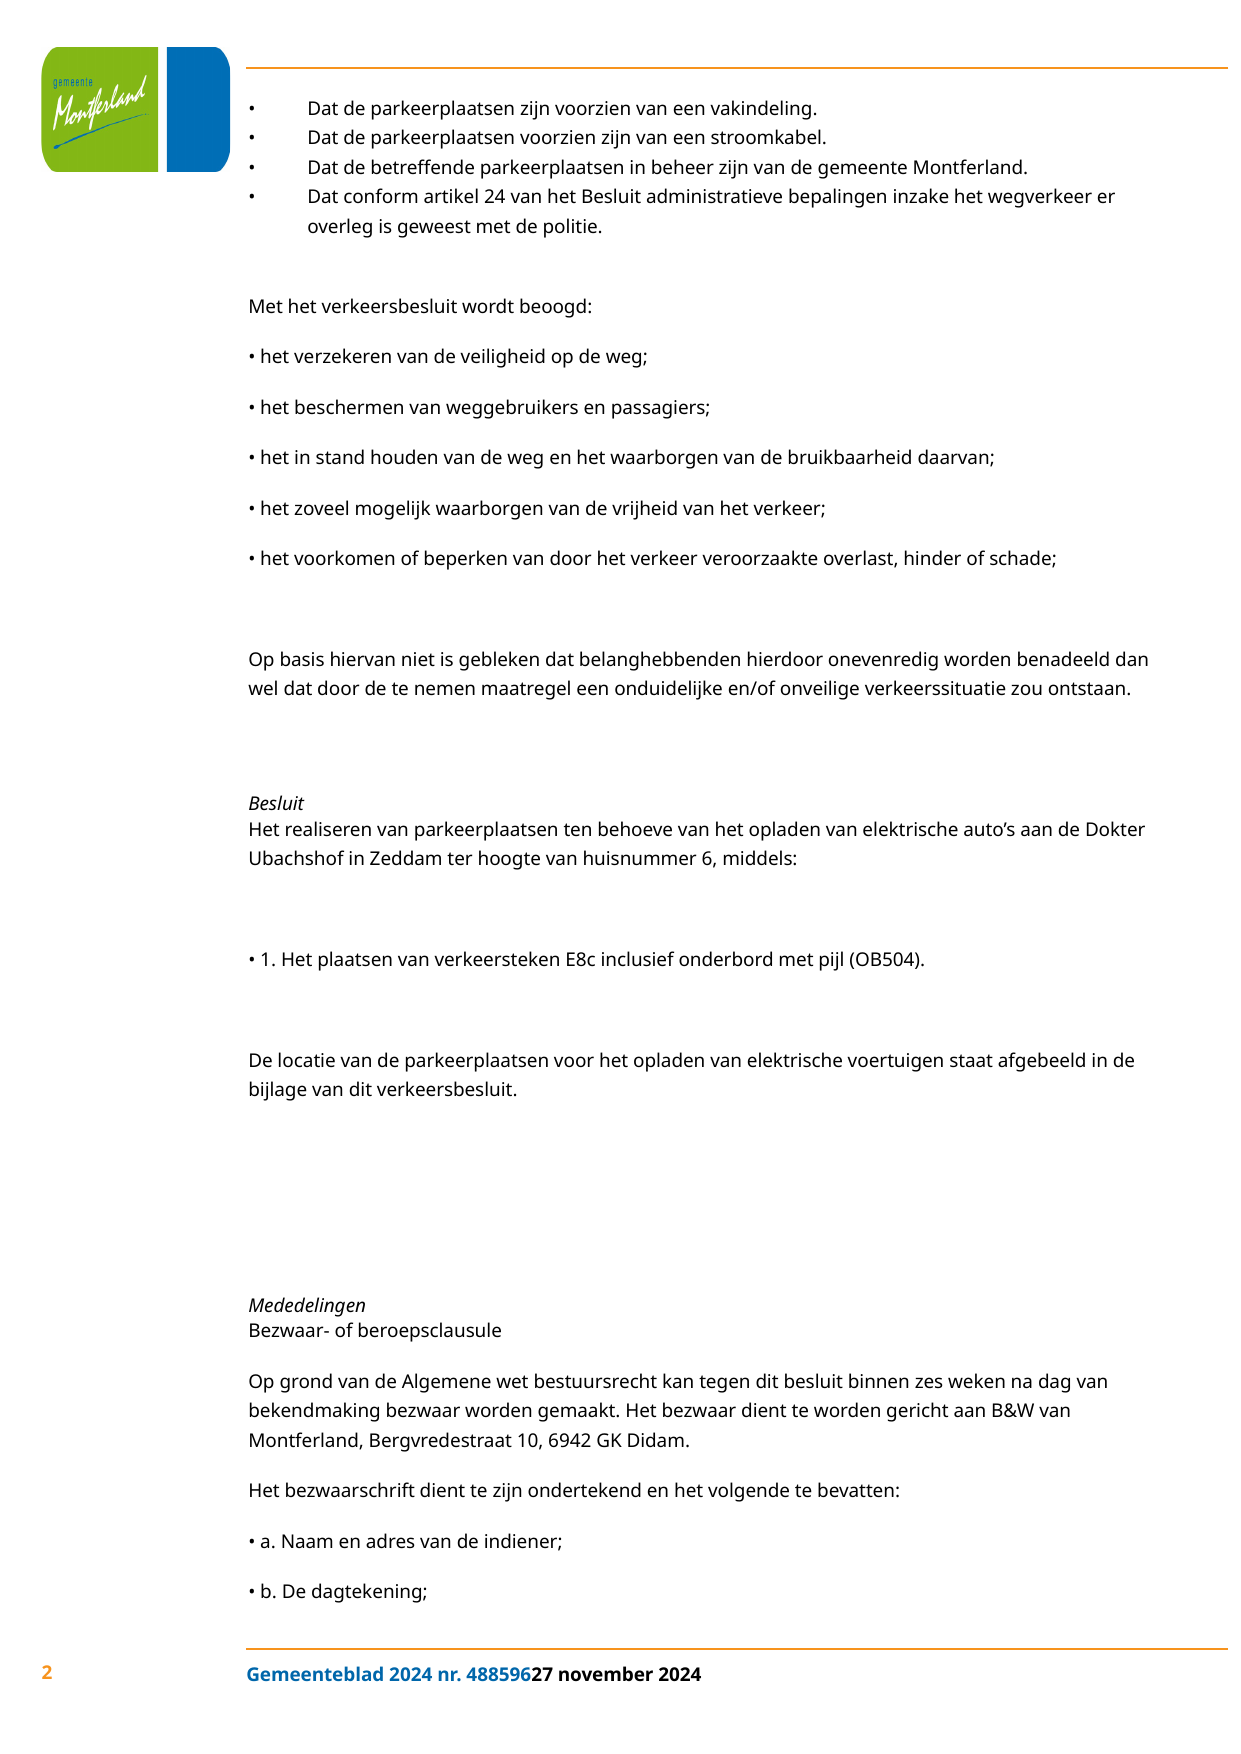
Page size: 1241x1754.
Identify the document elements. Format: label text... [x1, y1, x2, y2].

text • het beschermen van weggebruikers en passagiers; [248, 394, 1152, 420]
text Met het verkeersbesluit wordt beoogd: [248, 293, 1152, 319]
picture [41, 47, 231, 172]
text Het realiseren van parkeerplaatsen ten behoeve van het opladen van elektrische auto’s aan de Dokter Ubachshof in Zeddam ter hoogte van huisnummer 6, middels: [248, 816, 1152, 871]
text • het zoveel mogelijk waarborgen van de vrijheid van het verkeer; [248, 495, 1152, 521]
text Op grond van de Algemene wet bestuursrecht kan tegen dit besluit binnen zes weken na dag van bekendmaking bezwaar worden gemaakt. Het bezwaar dient te worden gericht aan B&W van Montferland, Bergvredestraat 10, 6942 GK Didam. [248, 1368, 1152, 1453]
list Dat conform artikel 24 van het Besluit administratieve bepalingen inzake het wegverkeer er overleg is geweest met de politie. [248, 183, 1152, 239]
list Dat de parkeerplaatsen zijn voorzien van een vakindeling. [248, 95, 1152, 121]
list Dat de betreffende parkeerplaatsen in beheer zijn van de gemeente Montferland. [248, 154, 1152, 180]
text Op basis hiervan niet is gebleken dat belanghebbenden hierdoor onevenredig worden benadeeld dan wel dat door de te nemen maatregel een onduidelijke en/of onveilige verkeerssituatie zou ontstaan. [248, 646, 1152, 701]
text Mededelingen [248, 1292, 1152, 1317]
text Het bezwaarschrift dient te zijn ondertekend en het volgende te bevatten: [248, 1477, 1152, 1503]
text Besluit [248, 790, 1152, 816]
text Bezwaar- of beroepsclausule [248, 1317, 1152, 1343]
text • het in stand houden van de weg en het waarborgen van de bruikbaarheid daarvan; [248, 444, 1152, 470]
text • a. Naam en adres van de indiener; [248, 1528, 1152, 1554]
text • b. De dagtekening; [248, 1578, 1152, 1604]
text • 1. Het plaatsen van verkeersteken E8c inclusief onderbord met pijl (OB504). [248, 946, 1152, 972]
list Dat de parkeerplaatsen voorzien zijn van een stroomkabel. [248, 124, 1152, 150]
text • het verzekeren van de veiligheid op de weg; [248, 343, 1152, 369]
text • het voorkomen of beperken van door het verkeer veroorzaakte overlast, hinder of schade; [248, 545, 1152, 571]
text De locatie van de parkeerplaatsen voor het opladen van elektrische voertuigen staat afgebeeld in de bijlage van dit verkeersbesluit. [248, 1047, 1152, 1102]
